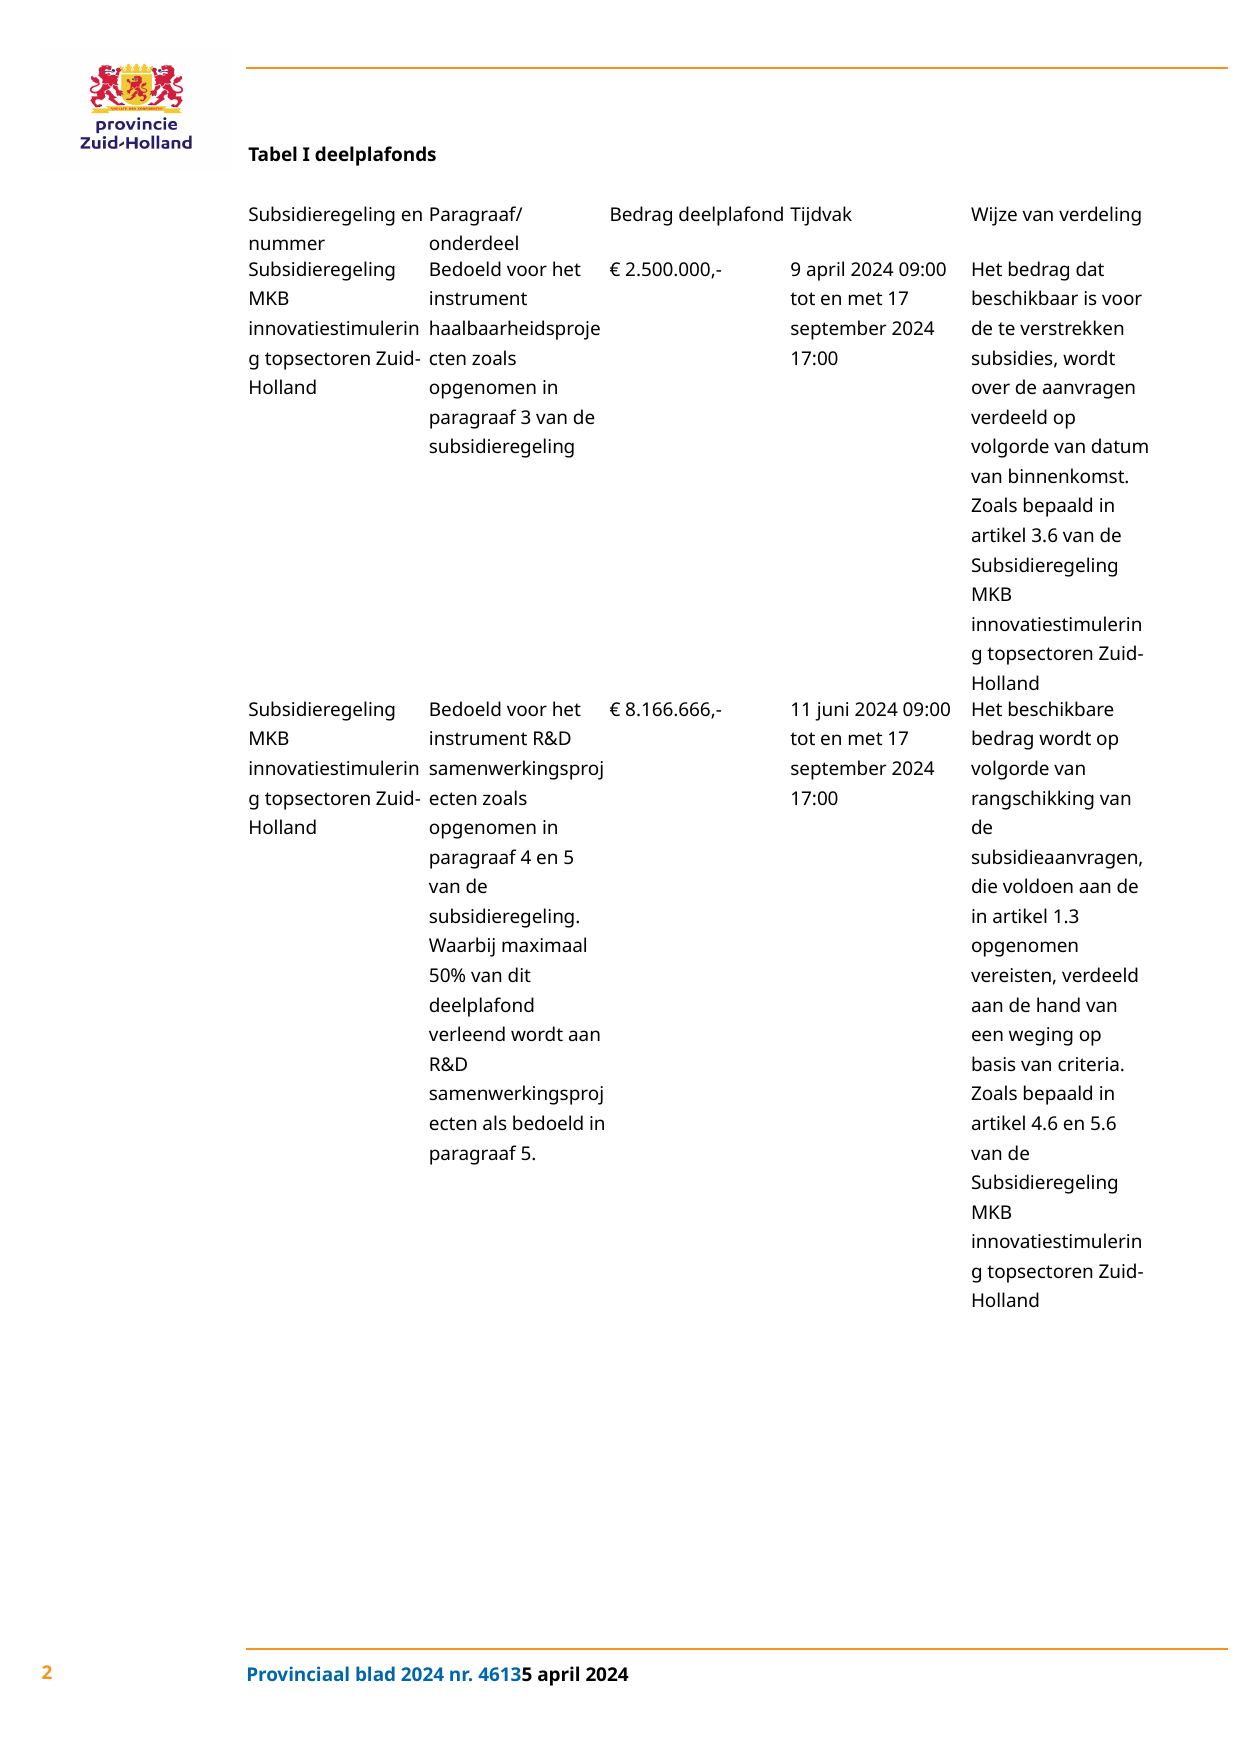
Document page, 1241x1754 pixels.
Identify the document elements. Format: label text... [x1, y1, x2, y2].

table_cell Het beschikbare bedrag wordt op volgorde van rangschikking van de subsidieaanvragen, die voldoen aan de in artikel 1.3 opgenomen vereisten, verdeeld aan de hand van een weging op basis van criteria. Zoals bepaald in artikel 4.6 en 5.6 van de Subsidieregeling MKB innovatiestimulering topsectoren Zuid-Holland [971, 696, 1152, 1313]
table_cell 11 juni 2024 09:00 tot en met 17 september 2024 17:00 [790, 696, 971, 1313]
table_header Tijdvak [790, 201, 971, 256]
table_cell Het bedrag dat beschikbaar is voor de te verstrekken subsidies, wordt over de aanvragen verdeeld op volgorde van datum van binnenkomst. Zoals bepaald in artikel 3.6 van de Subsidieregeling MKB innovatiestimulering topsectoren Zuid-Holland [971, 256, 1152, 696]
table_cell Bedoeld voor het instrument haalbaarheidsprojecten zoals opgenomen in paragraaf 3 van de subsidieregeling [429, 256, 609, 696]
table_cell Subsidieregeling MKB innovatiestimulering topsectoren Zuid-Holland [248, 696, 429, 1313]
picture [41, 47, 231, 172]
table_cell € 8.166.666,- [609, 696, 790, 1313]
table_header Wijze van verdeling [971, 201, 1152, 256]
table_cell 9 april 2024 09:00 tot en met 17 september 2024 17:00 [790, 256, 971, 696]
table_cell € 2.500.000,- [609, 256, 790, 696]
table_cell Bedoeld voor het instrument R&D samenwerkingsprojecten zoals opgenomen in paragraaf 4 en 5 van de subsidieregeling. Waarbij maximaal 50% van dit deelplafond verleend wordt aan R&D samenwerkingsprojecten als bedoeld in paragraaf 5. [429, 696, 609, 1313]
text Tabel I deelplafonds [248, 141, 1152, 167]
table_header Paragraaf/onderdeel [429, 201, 609, 256]
table_cell Subsidieregeling MKB innovatiestimulering topsectoren Zuid-Holland [248, 256, 429, 696]
table_header Bedrag deelplafond [609, 201, 790, 256]
table_header Subsidieregeling en nummer [248, 201, 429, 256]
